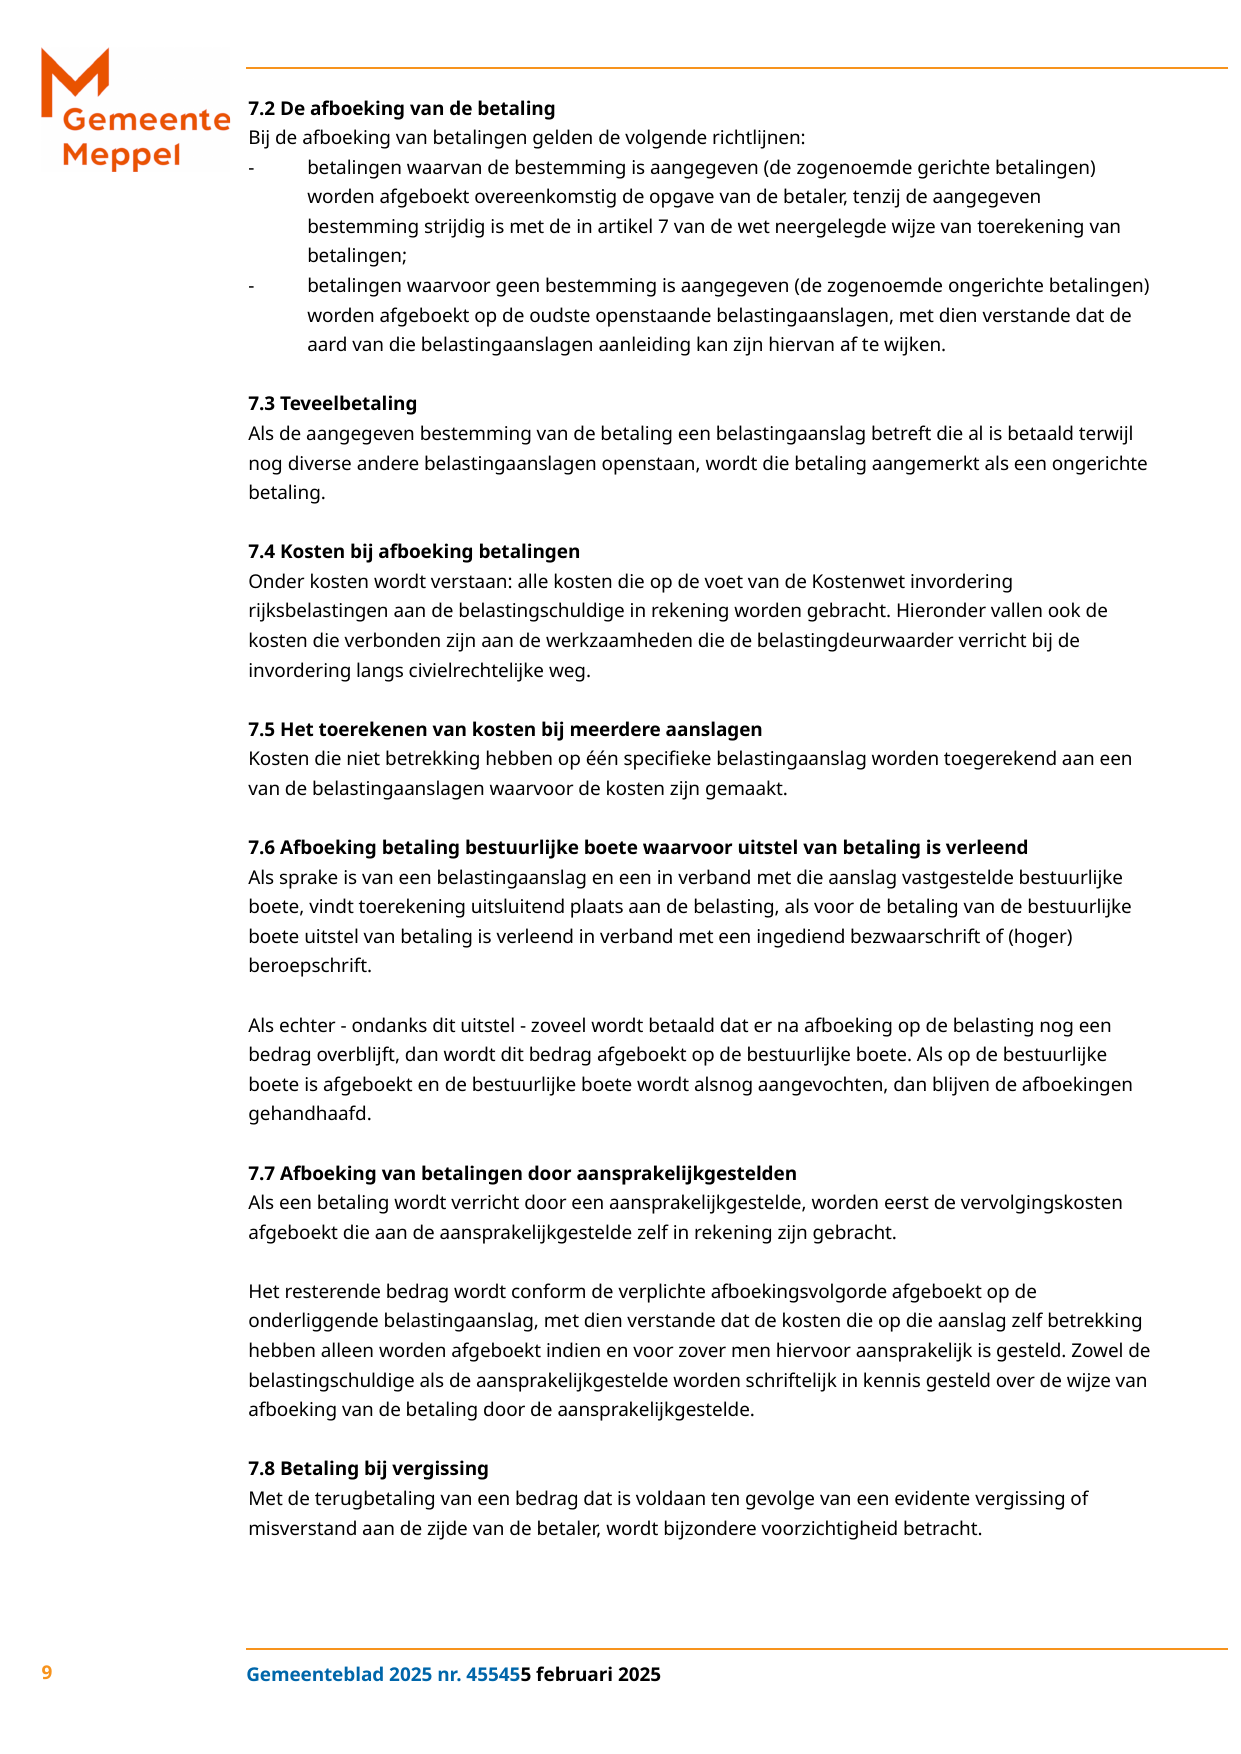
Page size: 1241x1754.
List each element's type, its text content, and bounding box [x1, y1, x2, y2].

text Als de aangegeven bestemming van de betaling een belastingaanslag betreft die al is betaald terwijl nog diverse andere belastingaanslagen openstaan, wordt die betaling aangemerkt als een ongerichte betaling. [248, 420, 1152, 505]
text 7.2 De afboeking van de betaling [248, 95, 1152, 121]
text 7.3 Teveelbetaling [248, 391, 1152, 416]
text Kosten die niet betrekking hebben op één specifieke belastingaanslag worden toegerekend aan een van de belastingaanslagen waarvoor de kosten zijn gemaakt. [248, 746, 1152, 801]
text 7.7 Afboeking van betalingen door aansprakelijkgestelden [248, 1160, 1152, 1186]
text Als een betaling wordt verricht door een aansprakelijkgestelde, worden eerst de vervolgingskosten afgeboekt die aan de aansprakelijkgestelde zelf in rekening zijn gebracht. [248, 1189, 1152, 1245]
text 7.6 Afboeking betaling bestuurlijke boete waarvoor uitstel van betaling is verleend [248, 834, 1152, 860]
list betalingen waarvoor geen bestemming is aangegeven (de zogenoemde ongerichte betalingen) worden afgeboekt op de oudste openstaande belastingaanslagen, met dien verstande dat de aard van die belastingaanslagen aanleiding kan zijn hiervan af te wijken. [248, 272, 1152, 357]
text Het resterende bedrag wordt conform de verplichte afboekingsvolgorde afgeboekt op de onderliggende belastingaanslag, met dien verstande dat de kosten die op die aanslag zelf betrekking hebben alleen worden afgeboekt indien en voor zover men hiervoor aansprakelijk is gesteld. Zowel de belastingschuldige als de aansprakelijkgestelde worden schriftelijk in kennis gesteld over de wijze van afboeking van de betaling door de aansprakelijkgestelde. [248, 1278, 1152, 1422]
text Bij de afboeking van betalingen gelden de volgende richtlijnen: [248, 124, 1152, 150]
picture [41, 47, 231, 172]
text 7.4 Kosten bij afboeking betalingen [248, 538, 1152, 564]
text 7.8 Betaling bij vergissing [248, 1456, 1152, 1481]
text Als sprake is van een belastingaanslag en een in verband met die aanslag vastgestelde bestuurlijke boete, vindt toerekening uitsluitend plaats aan de belasting, als voor de betaling van de bestuurlijke boete uitstel van betaling is verleend in verband met een ingediend bezwaarschrift of (hoger) beroepschrift. [248, 864, 1152, 978]
text 7.5 Het toerekenen van kosten bij meerdere aanslagen [248, 716, 1152, 742]
text Met de terugbetaling van een bedrag dat is voldaan ten gevolge van een evidente vergissing of misverstand aan de zijde van de betaler, wordt bijzondere voorzichtigheid betracht. [248, 1485, 1152, 1541]
text Onder kosten wordt verstaan: alle kosten die op de voet van de Kostenwet invordering rijksbelastingen aan de belastingschuldige in rekening worden gebracht. Hieronder vallen ook de kosten die verbonden zijn aan de werkzaamheden die de belastingdeurwaarder verricht bij de invordering langs civielrechtelijke weg. [248, 568, 1152, 683]
list betalingen waarvan de bestemming is aangegeven (de zogenoemde gerichte betalingen) worden afgeboekt overeenkomstig de opgave van de betaler, tenzij de aangegeven bestemming strijdig is met de in artikel 7 van de wet neergelegde wijze van toerekening van betalingen; [248, 154, 1152, 268]
text Als echter - ondanks dit uitstel - zoveel wordt betaald dat er na afboeking op de belasting nog een bedrag overblijft, dan wordt dit bedrag afgeboekt op de bestuurlijke boete. Als op de bestuurlijke boete is afgeboekt en de bestuurlijke boete wordt alsnog aangevochten, dan blijven de afboekingen gehandhaafd. [248, 1012, 1152, 1126]
